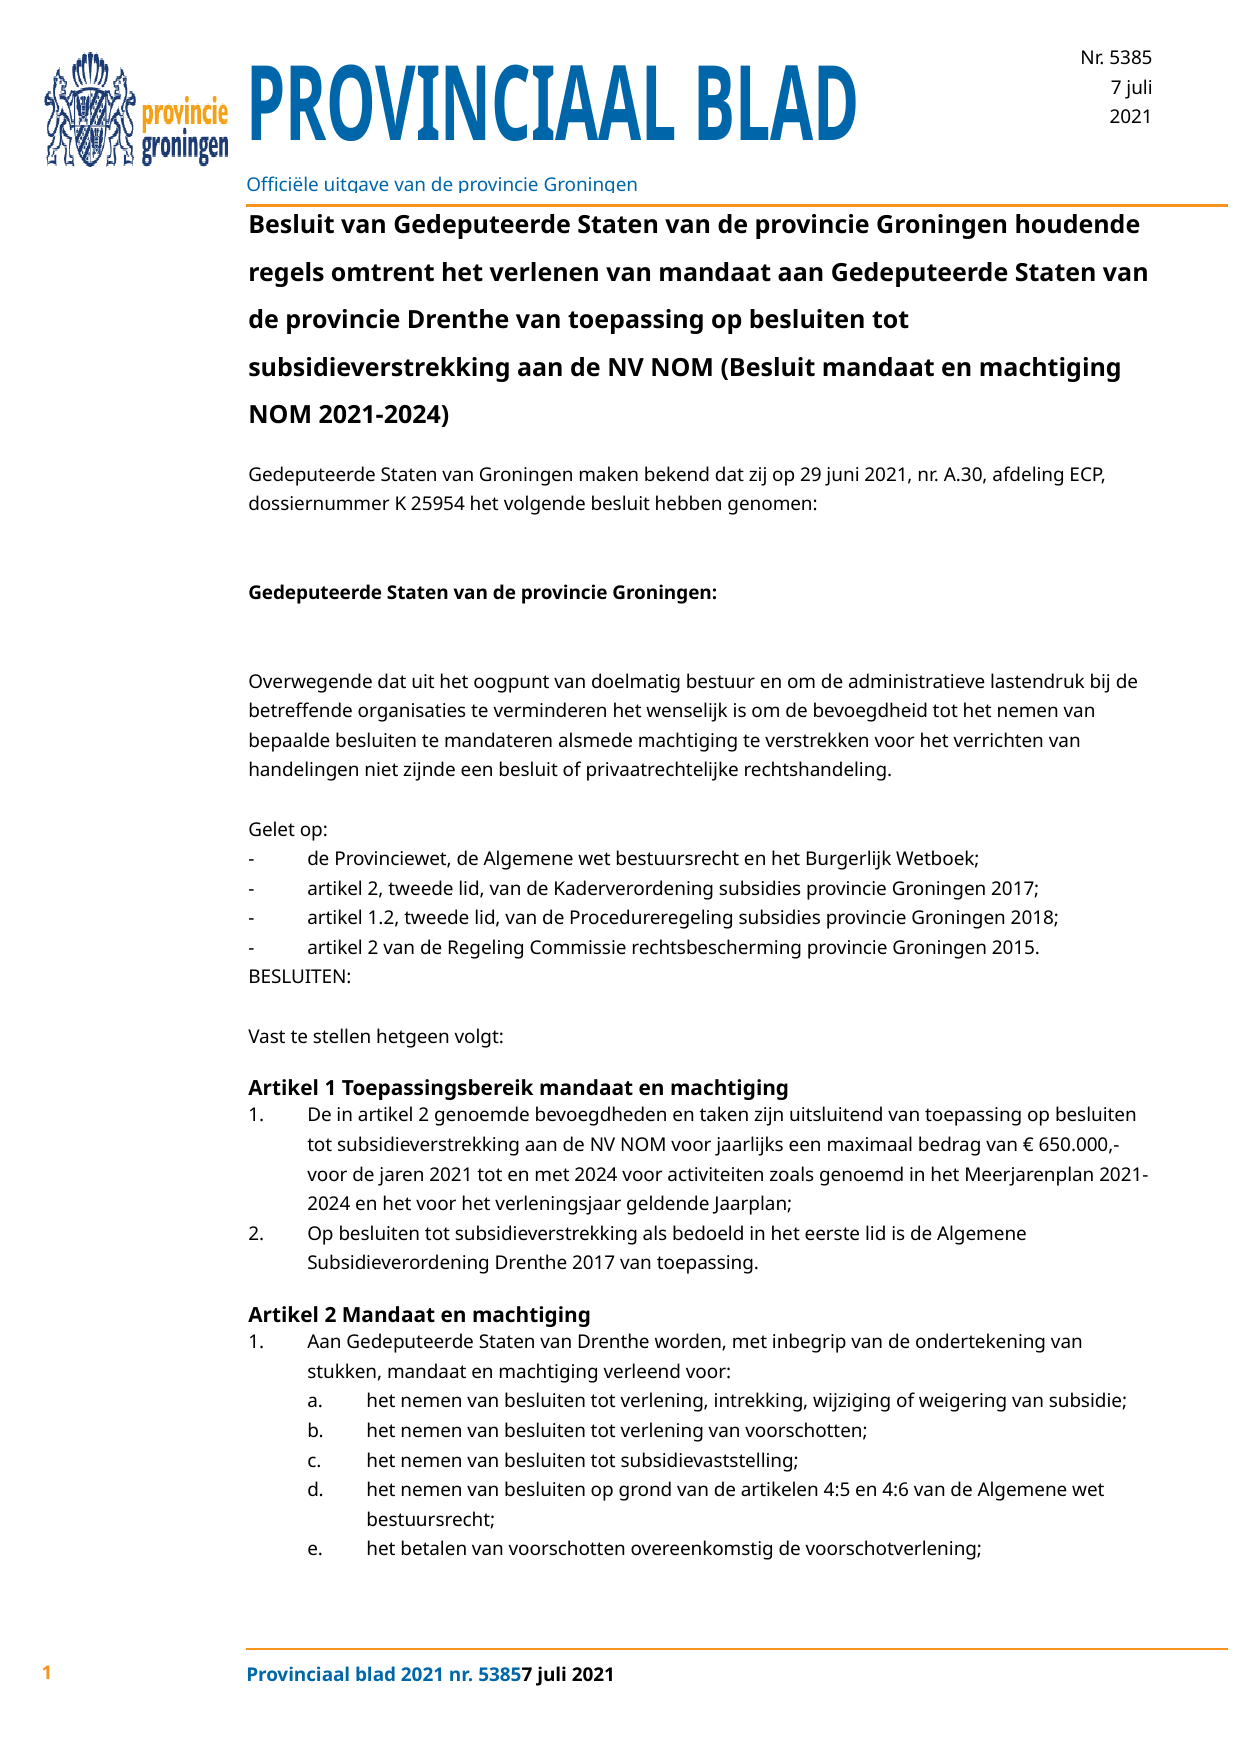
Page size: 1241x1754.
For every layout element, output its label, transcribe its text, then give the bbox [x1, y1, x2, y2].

list het nemen van besluiten op grond van de artikelen 4:5 en 4:6 van de Algemene wet bestuursrecht; [307, 1476, 1152, 1532]
text Artikel 1 Toepassingsbereik mandaat en machtiging [248, 1073, 1152, 1102]
list artikel 2, tweede lid, van de Kaderverordening subsidies provincie Groningen 2017; [248, 875, 1152, 901]
list De in artikel 2 genoemde bevoegdheden en taken zijn uitsluitend van toepassing op besluiten tot subsidieverstrekking aan de NV NOM voor jaarlijks een maximaal bedrag van € 650.000,- voor de jaren 2021 tot en met 2024 voor activiteiten zoals genoemd in het Meerjarenplan 2021-2024 en het voor het verleningsjaar geldende Jaarplan; [248, 1102, 1152, 1216]
text Besluit van Gedeputeerde Staten van de provincie Groningen houdende regels omtrent het verlenen van mandaat aan Gedeputeerde Staten van de provincie Drenthe van toepassing op besluiten tot subsidieverstrekking aan de NV NOM (Besluit mandaat en machtiging NOM 2021-2024) [248, 207, 1152, 431]
list het nemen van besluiten tot verlening, intrekking, wijziging of weigering van subsidie; [307, 1388, 1152, 1413]
text Vast te stellen hetgeen volgt: [248, 1023, 1152, 1048]
list het nemen van besluiten tot verlening van voorschotten; [307, 1417, 1152, 1443]
list artikel 2 van de Regeling Commissie rechtsbescherming provincie Groningen 2015. [248, 934, 1152, 960]
picture [41, 47, 231, 172]
text Artikel 2 Mandaat en machtiging [248, 1300, 1152, 1328]
text BESLUITEN: [248, 964, 1152, 989]
list het nemen van besluiten tot subsidievaststelling; [307, 1447, 1152, 1472]
text Gedeputeerde Staten van Groningen maken bekend dat zij op 29 juni 2021, nr. A.30, afdeling ECP, dossiernummer K 25954 het volgende besluit hebben genomen: [248, 461, 1152, 516]
list artikel 1.2, tweede lid, van de Procedureregeling subsidies provincie Groningen 2018; [248, 904, 1152, 930]
text Gelet op: [248, 816, 1152, 841]
text Gedeputeerde Staten van de provincie Groningen: [248, 579, 1152, 605]
list de Provinciewet, de Algemene wet bestuursrecht en het Burgerlijk Wetboek; [248, 845, 1152, 871]
text Overwegende dat uit het oogpunt van doelmatig bestuur en om de administratieve lastendruk bij de betreffende organisaties te verminderen het wenselijk is om de bevoegdheid tot het nemen van bepaalde besluiten te mandateren alsmede machtiging te verstrekken voor het verrichten van handelingen niet zijnde een besluit of privaatrechtelijke rechtshandeling. [248, 668, 1152, 782]
list Aan Gedeputeerde Staten van Drenthe worden, met inbegrip van de ondertekening van stukken, mandaat en machtiging verleend voor: [248, 1328, 1152, 1384]
list het betalen van voorschotten overeenkomstig de voorschotverlening; [307, 1536, 1152, 1561]
list Op besluiten tot subsidieverstrekking als bedoeld in het eerste lid is de Algemene Subsidieverordening Drenthe 2017 van toepassing. [248, 1220, 1152, 1275]
